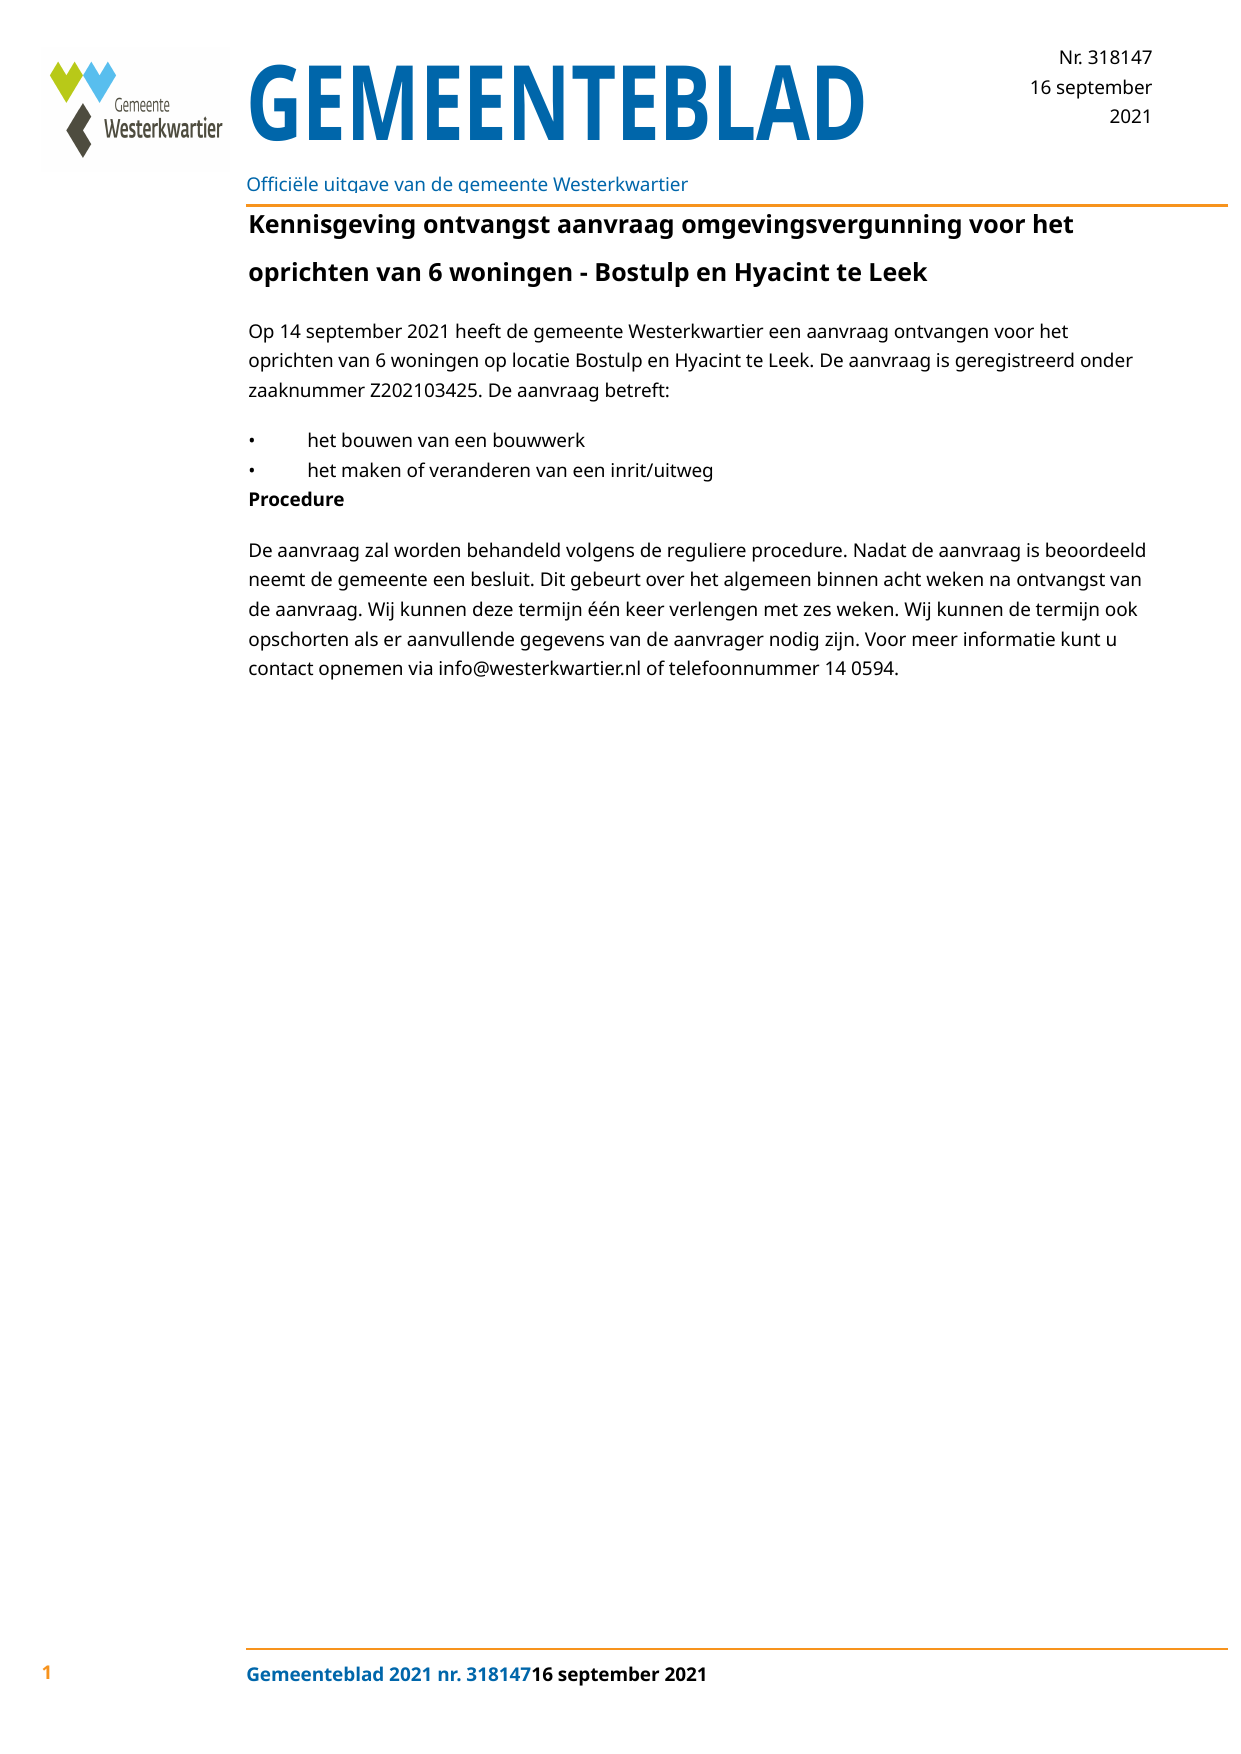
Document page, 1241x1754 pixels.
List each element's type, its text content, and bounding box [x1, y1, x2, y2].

text De aanvraag zal worden behandeld volgens de reguliere procedure. Nadat de aanvraag is beoordeeld neemt de gemeente een besluit. Dit gebeurt over het algemeen binnen acht weken na ontvangst van de aanvraag. Wij kunnen deze termijn één keer verlengen met zes weken. Wij kunnen de termijn ook opschorten als er aanvullende gegevens van de aanvrager nodig zijn. Voor meer informatie kunt u contact opnemen via info@westerkwartier.nl of telefoonnummer 14 0594. [248, 537, 1152, 681]
text Op 14 september 2021 heeft de gemeente Westerkwartier een aanvraag ontvangen voor het oprichten van 6 woningen op locatie Bostulp en Hyacint te Leek. De aanvraag is geregistreerd onder zaaknummer Z202103425. De aanvraag betreft: [248, 318, 1152, 403]
text Kennisgeving ontvangst aanvraag omgevingsvergunning voor het oprichten van 6 woningen - Bostulp en Hyacint te Leek [248, 207, 1152, 288]
list het bouwen van een bouwwerk [248, 427, 1152, 453]
text Procedure [248, 487, 1152, 512]
list het maken of veranderen van een inrit/uitweg [248, 457, 1152, 483]
picture [41, 47, 231, 172]
